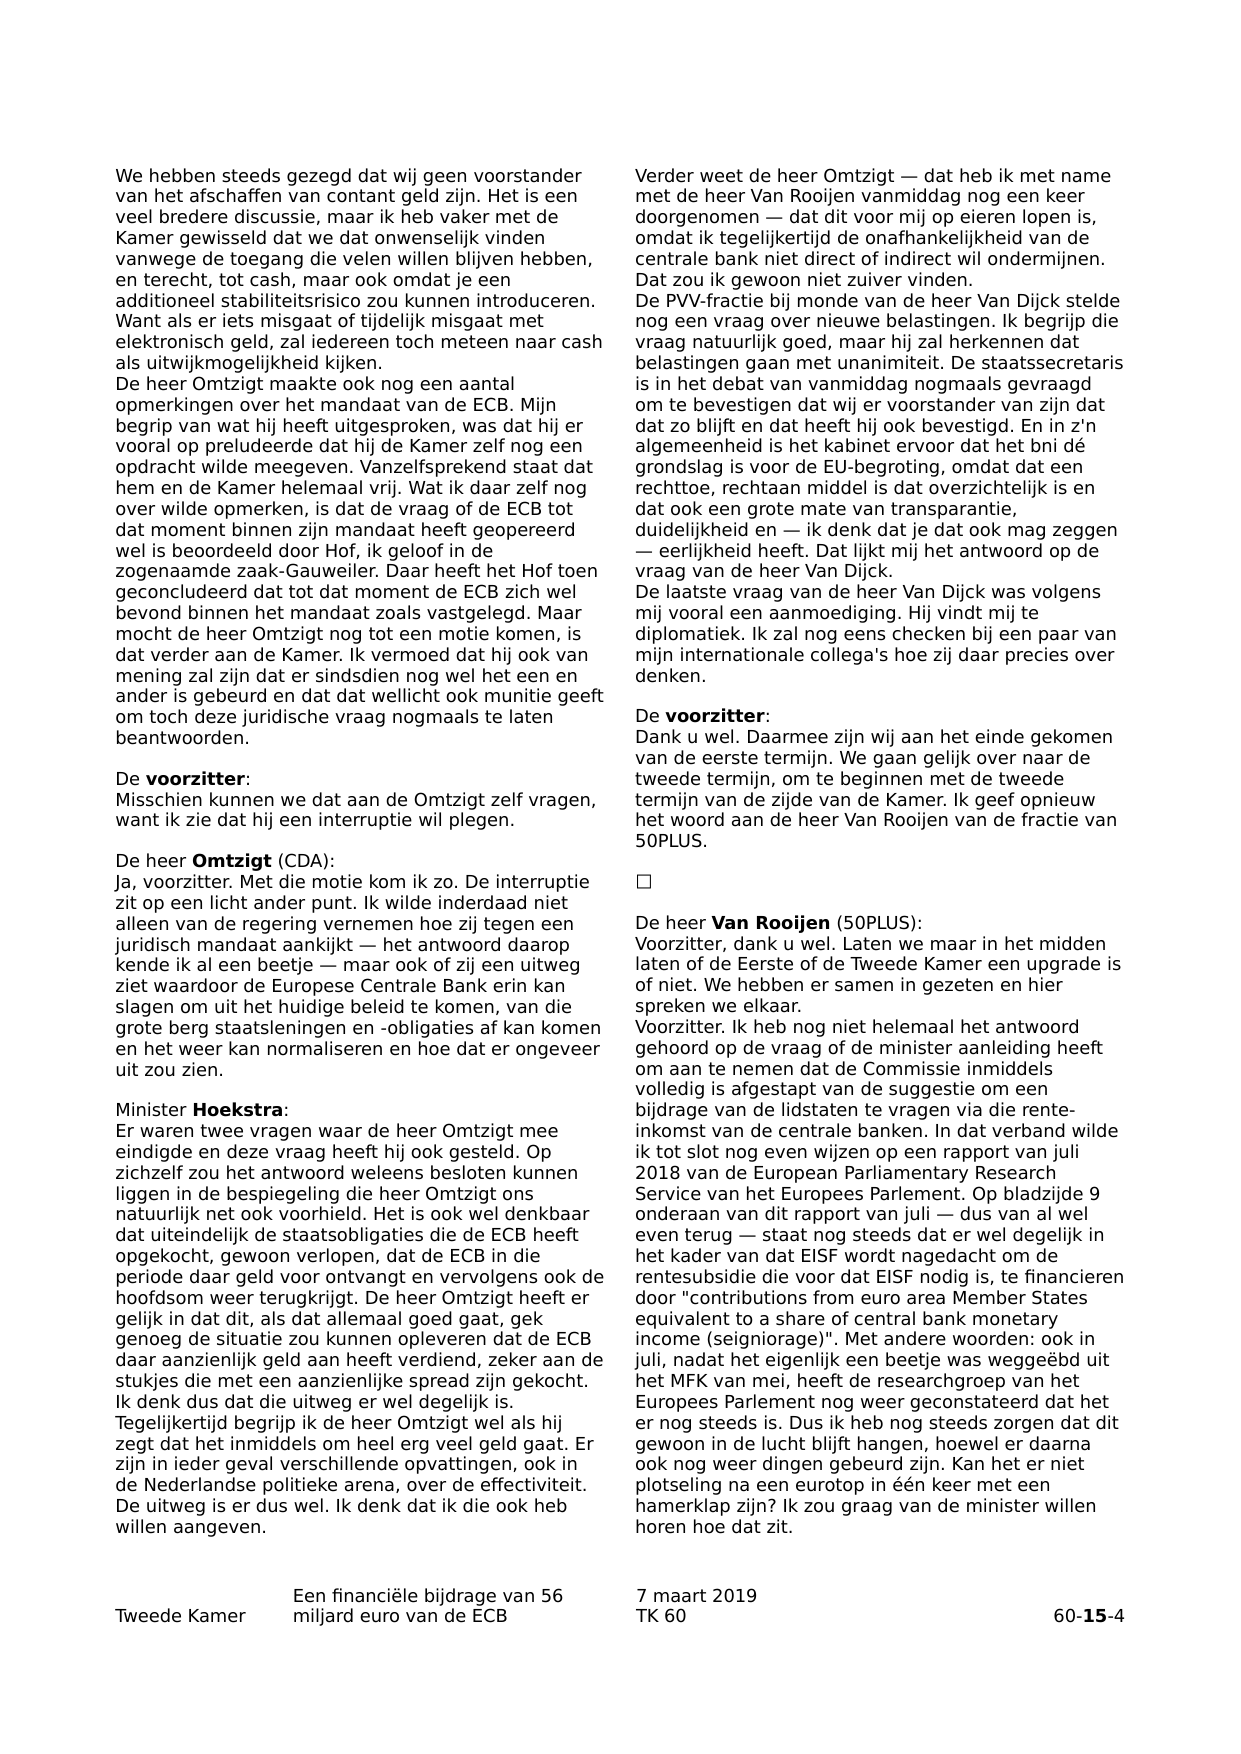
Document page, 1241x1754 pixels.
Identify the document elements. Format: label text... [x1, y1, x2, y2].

text Verder weet de heer Omtzigt — dat heb ik met name met de heer Van Rooijen vanmiddag nog een keer doorgenomen — dat dit voor mij op eieren lopen is, omdat ik tegelijkertijd de onafhankelijkheid van de centrale bank niet direct of indirect wil ondermijnen. Dat zou ik gewoon niet zuiver vinden. [635, 165, 1125, 290]
text De heer Omtzigt (CDA): [115, 851, 605, 872]
text Dank u wel. Daarmee zijn wij aan het einde gekomen van de eerste termijn. We gaan gelijk over naar de tweede termijn, om te beginnen met de tweede termijn van de zijde van de Kamer. Ik geef opnieuw het woord aan de heer Van Rooijen van de fractie van 50PLUS. [635, 727, 1125, 852]
text De laatste vraag van de heer Van Dijck was volgens mij vooral een aanmoediging. Hij vindt mij te diplomatiek. Ik zal nog eens checken bij een paar van mijn internationale collega's hoe zij daar precies over denken. [635, 582, 1125, 686]
text De voorzitter: [635, 706, 1125, 727]
text Misschien kunnen we dat aan de Omtzigt zelf vragen, want ik zie dat hij een interruptie wil plegen. [115, 789, 605, 831]
text De voorzitter: [115, 769, 605, 789]
text We hebben steeds gezegd dat wij geen voorstander van het afschaffen van contant geld zijn. Het is een veel bredere discussie, maar ik heb vaker met de Kamer gewisseld dat we dat onwenselijk vinden vanwege de toegang die velen willen blijven hebben, en terecht, tot cash, maar ook omdat je een additioneel stabiliteitsrisico zou kunnen introduceren. Want als er iets misgaat of tijdelijk misgaat met elektronisch geld, zal iedereen toch meteen naar cash als uitwijkmogelijkheid kijken. [115, 165, 605, 374]
text Voorzitter. Ik heb nog niet helemaal het antwoord gehoord op de vraag of de minister aanleiding heeft om aan te nemen dat de Commissie inmiddels volledig is afgestapt van de suggestie om een bijdrage van de lidstaten te vragen via die rente-inkomst van de centrale banken. In dat verband wilde ik tot slot nog even wijzen op een rapport van juli 2018 van de European Parliamentary Research Service van het Europees Parlement. Op bladzijde 9 onderaan van dit rapport van juli — dus van al wel even terug — staat nog steeds dat er wel degelijk in het kader van dat EISF wordt nagedacht om de rentesubsidie die voor dat EISF nodig is, te financieren door "contributions from euro area Member States equivalent to a share of central bank monetary income (seigniorage)". Met andere woorden: ook in juli, nadat het eigenlijk een beetje was weggeëbd uit het MFK van mei, heeft de researchgroep van het Europees Parlement nog weer geconstateerd dat het er nog steeds is. Dus ik heb nog steeds zorgen dat dit gewoon in de lucht blijft hangen, hoewel er daarna ook nog weer dingen gebeurd zijn. Kan het er niet plotseling na een eurotop in één keer met een hamerklap zijn? Ik zou graag van de minister willen horen hoe dat zit. [635, 1017, 1125, 1537]
text Er waren twee vragen waar de heer Omtzigt mee eindigde en deze vraag heeft hij ook gesteld. Op zichzelf zou het antwoord weleens besloten kunnen liggen in de bespiegeling die heer Omtzigt ons natuurlijk net ook voorhield. Het is ook wel denkbaar dat uiteindelijk de staatsobligaties die de ECB heeft opgekocht, gewoon verlopen, dat de ECB in die periode daar geld voor ontvangt en vervolgens ook de hoofdsom weer terugkrijgt. De heer Omtzigt heeft er gelijk in dat dit, als dat allemaal goed gaat, gek genoeg de situatie zou kunnen opleveren dat de ECB daar aanzienlijk geld aan heeft verdiend, zeker aan de stukjes die met een aanzienlijke spread zijn gekocht. Ik denk dus dat die uitweg er wel degelijk is. Tegelijkertijd begrijp ik de heer Omtzigt wel als hij zegt dat het inmiddels om heel erg veel geld gaat. Er zijn in ieder geval verschillende opvattingen, ook in de Nederlandse politieke arena, over de effectiviteit. De uitweg is er dus wel. Ik denk dat ik die ook heb willen aangeven. [115, 1121, 605, 1537]
text De heer Omtzigt maakte ook nog een aantal opmerkingen over het mandaat van de ECB. Mijn begrip van wat hij heeft uitgesproken, was dat hij er vooral op preludeerde dat hij de Kamer zelf nog een opdracht wilde meegeven. Vanzelfsprekend staat dat hem en de Kamer helemaal vrij. Wat ik daar zelf nog over wilde opmerken, is dat de vraag of de ECB tot dat moment binnen zijn mandaat heeft geopereerd wel is beoordeeld door Hof, ik geloof in de zogenaamde zaak-Gauweiler. Daar heeft het Hof toen geconcludeerd dat tot dat moment de ECB zich wel bevond binnen het mandaat zoals vastgelegd. Maar mocht de heer Omtzigt nog tot een motie komen, is dat verder aan de Kamer. Ik vermoed dat hij ook van mening zal zijn dat er sindsdien nog wel het een en ander is gebeurd en dat dat wellicht ook munitie geeft om toch deze juridische vraag nogmaals te laten beantwoorden. [115, 374, 605, 749]
text Voorzitter, dank u wel. Laten we maar in het midden laten of de Eerste of de Tweede Kamer een upgrade is of niet. We hebben er samen in gezeten en hier spreken we elkaar. [635, 933, 1125, 1017]
text ⬜ [635, 872, 1125, 893]
text De PVV-fractie bij monde van de heer Van Dijck stelde nog een vraag over nieuwe belastingen. Ik begrijp die vraag natuurlijk goed, maar hij zal herkennen dat belastingen gaan met unanimiteit. De staatssecretaris is in het debat van vanmiddag nogmaals gevraagd om te bevestigen dat wij er voorstander van zijn dat dat zo blijft en dat heeft hij ook bevestigd. En in z'n algemeenheid is het kabinet ervoor dat het bni dé grondslag is voor de EU-begroting, omdat dat een rechttoe, rechtaan middel is dat overzichtelijk is en dat ook een grote mate van transparantie, duidelijkheid en — ik denk dat je dat ook mag zeggen — eerlijkheid heeft. Dat lijkt mij het antwoord op de vraag van de heer Van Dijck. [635, 290, 1125, 582]
text Ja, voorzitter. Met die motie kom ik zo. De interruptie zit op een licht ander punt. Ik wilde inderdaad niet alleen van de regering vernemen hoe zij tegen een juridisch mandaat aankijkt — het antwoord daarop kende ik al een beetje — maar ook of zij een uitweg ziet waardoor de Europese Centrale Bank erin kan slagen om uit het huidige beleid te komen, van die grote berg staatsleningen en -obligaties af kan komen en het weer kan normaliseren en hoe dat er ongeveer uit zou zien. [115, 872, 605, 1080]
text De heer Van Rooijen (50PLUS): [635, 913, 1125, 933]
text Minister Hoekstra: [115, 1100, 605, 1121]
